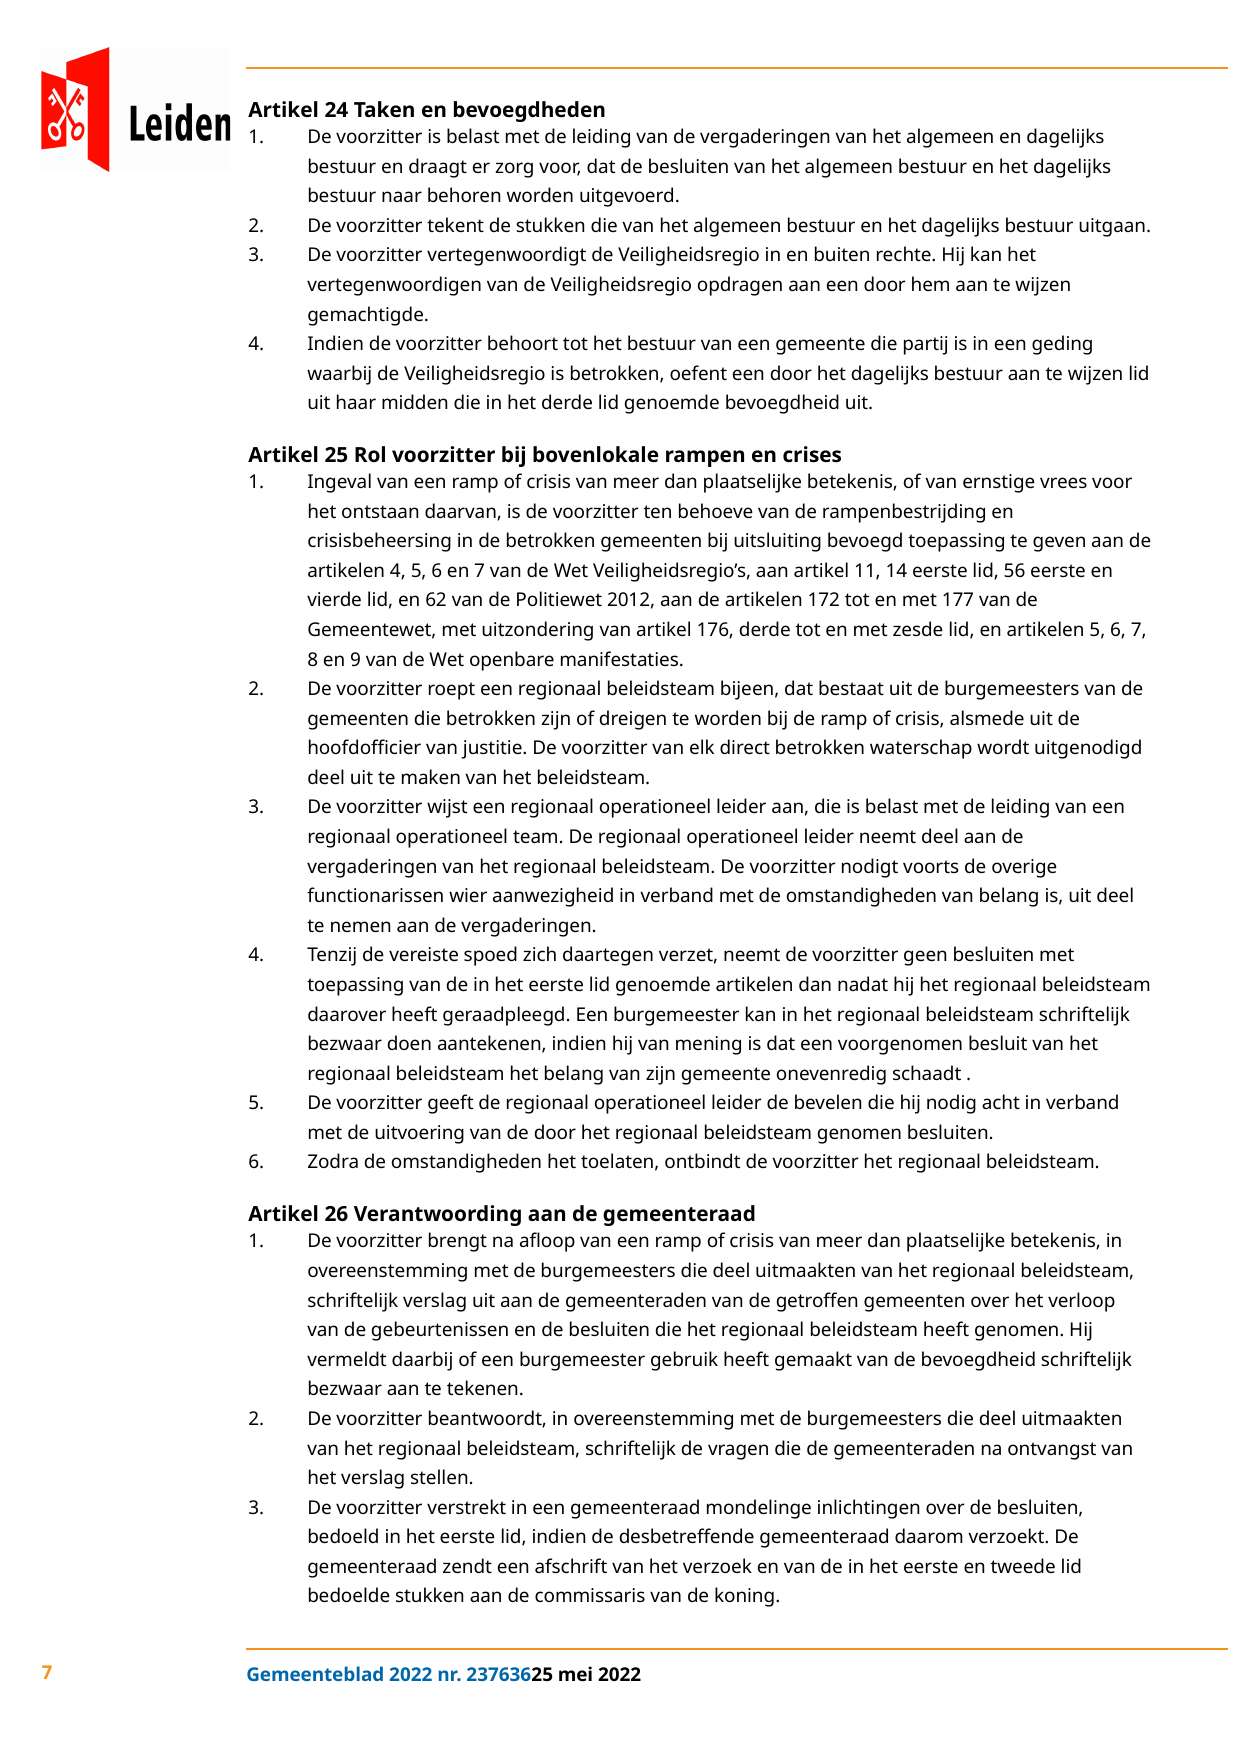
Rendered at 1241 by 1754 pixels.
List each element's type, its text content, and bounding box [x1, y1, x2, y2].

list Zodra de omstandigheden het toelaten, ontbindt de voorzitter het regionaal beleidsteam. [248, 1149, 1152, 1174]
list Ingeval van een ramp of crisis van meer dan plaatselijke betekenis, of van ernstige vrees voor het ontstaan daarvan, is de voorzitter ten behoeve van de rampenbestrijding en crisisbeheersing in de betrokken gemeenten bij uitsluiting bevoegd toepassing te geven aan de artikelen 4, 5, 6 en 7 van de Wet Veiligheidsregio’s, aan artikel 11, 14 eerste lid, 56 eerste en vierde lid, en 62 van de Politiewet 2012, aan de artikelen 172 tot en met 177 van de Gemeentewet, met uitzondering van artikel 176, derde tot en met zesde lid, en artikelen 5, 6, 7, 8 en 9 van de Wet openbare manifestaties. [248, 468, 1152, 672]
list De voorzitter roept een regionaal beleidsteam bijeen, dat bestaat uit de burgemeesters van de gemeenten die betrokken zijn of dreigen te worden bij de ramp of crisis, alsmede uit de hoofdofficier van justitie. De voorzitter van elk direct betrokken waterschap wordt uitgenodigd deel uit te maken van het beleidsteam. [248, 675, 1152, 790]
list De voorzitter vertegenwoordigt de Veiligheidsregio in en buiten rechte. Hij kan het vertegenwoordigen van de Veiligheidsregio opdragen aan een door hem aan te wijzen gemachtigde. [248, 242, 1152, 326]
list De voorzitter brengt na afloop van een ramp of crisis van meer dan plaatselijke betekenis, in overeenstemming met de burgemeesters die deel uitmaakten van het regionaal beleidsteam, schriftelijk verslag uit aan de gemeenteraden van de getroffen gemeenten over het verloop van de gebeurtenissen en de besluiten die het regionaal beleidsteam heeft genomen. Hij vermeldt daarbij of een burgemeester gebruik heeft gemaakt van de bevoegdheid schriftelijk bezwaar aan te tekenen. [248, 1228, 1152, 1401]
picture [41, 47, 231, 172]
text Artikel 24 Taken en bevoegdheden [248, 95, 1152, 123]
list De voorzitter wijst een regionaal operationeel leider aan, die is belast met de leiding van een regionaal operationeel team. De regionaal operationeel leider neemt deel aan de vergaderingen van het regionaal beleidsteam. De voorzitter nodigt voorts de overige functionarissen wier aanwezigheid in verband met de omstandigheden van belang is, uit deel te nemen aan de vergaderingen. [248, 794, 1152, 938]
list Tenzij de vereiste spoed zich daartegen verzet, neemt de voorzitter geen besluiten met toepassing van de in het eerste lid genoemde artikelen dan nadat hij het regionaal beleidsteam daarover heeft geraadpleegd. Een burgemeester kan in het regionaal beleidsteam schriftelijk bezwaar doen aantekenen, indien hij van mening is dat een voorgenomen besluit van het regionaal beleidsteam het belang van zijn gemeente onevenredig schaadt . [248, 942, 1152, 1086]
list Indien de voorzitter behoort tot het bestuur van een gemeente die partij is in een geding waarbij de Veiligheidsregio is betrokken, oefent een door het dagelijks bestuur aan te wijzen lid uit haar midden die in het derde lid genoemde bevoegdheid uit. [248, 330, 1152, 415]
list De voorzitter is belast met de leiding van de vergaderingen van het algemeen en dagelijks bestuur en draagt er zorg voor, dat de besluiten van het algemeen bestuur en het dagelijks bestuur naar behoren worden uitgevoerd. [248, 123, 1152, 208]
list De voorzitter beantwoordt, in overeenstemming met de burgemeesters die deel uitmaakten van het regionaal beleidsteam, schriftelijk de vragen die de gemeenteraden na ontvangst van het verslag stellen. [248, 1405, 1152, 1490]
list De voorzitter tekent de stukken die van het algemeen bestuur en het dagelijks bestuur uitgaan. [248, 212, 1152, 238]
text Artikel 25 Rol voorzitter bij bovenlokale rampen en crises [248, 440, 1152, 468]
list De voorzitter verstrekt in een gemeenteraad mondelinge inlichtingen over de besluiten, bedoeld in het eerste lid, indien de desbetreffende gemeenteraad daarom verzoekt. De gemeenteraad zendt een afschrift van het verzoek en van de in het eerste en tweede lid bedoelde stukken aan de commissaris van de koning. [248, 1494, 1152, 1608]
text Artikel 26 Verantwoording aan de gemeenteraad [248, 1199, 1152, 1228]
list De voorzitter geeft de regionaal operationeel leider de bevelen die hij nodig acht in verband met de uitvoering van de door het regionaal beleidsteam genomen besluiten. [248, 1089, 1152, 1145]
